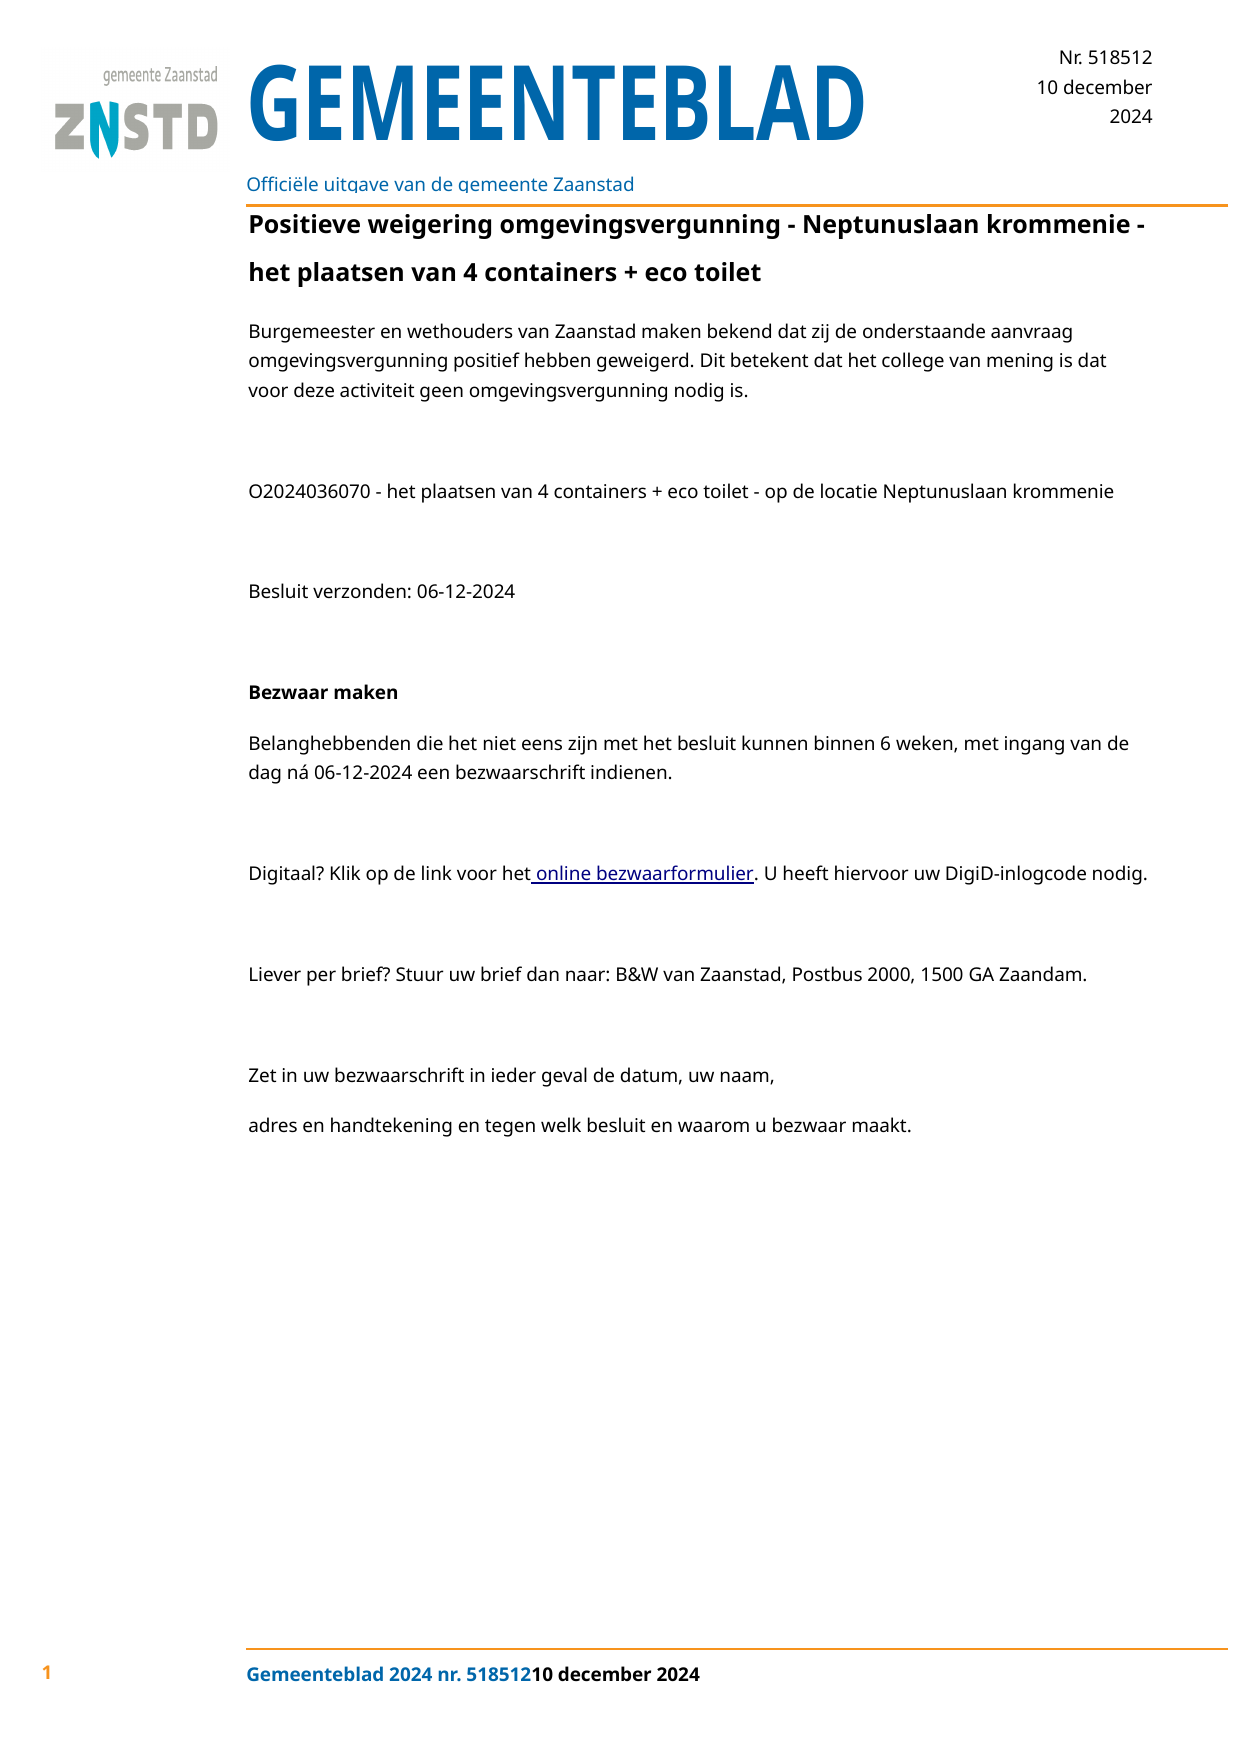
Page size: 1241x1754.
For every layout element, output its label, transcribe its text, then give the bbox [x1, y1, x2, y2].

text Belanghebbenden die het niet eens zijn met het besluit kunnen binnen 6 weken, met ingang van de dag ná 06-12-2024 een bezwaarschrift indienen. [248, 730, 1152, 785]
text Besluit verzonden: 06-12-2024 [248, 579, 1152, 604]
text Positieve weigering omgevingsvergunning - Neptunuslaan krommenie - het plaatsen van 4 containers + eco toilet [248, 207, 1152, 288]
text O2024036070 - het plaatsen van 4 containers + eco toilet - op de locatie Neptunuslaan krommenie [248, 478, 1152, 504]
text Digitaal? Klik op de link voor het online bezwaarformulier. U heeft hiervoor uw DigiD-inlogcode nodig. [248, 860, 1152, 886]
picture [41, 47, 231, 172]
text Burgemeester en wethouders van Zaanstad maken bekend dat zij de onderstaande aanvraag omgevingsvergunning positief hebben geweigerd. Dit betekent dat het college van mening is dat voor deze activiteit geen omgevingsvergunning nodig is. [248, 318, 1152, 403]
text Liever per brief? Stuur uw brief dan naar: B&W van Zaanstad, Postbus 2000, 1500 GA Zaandam. [248, 961, 1152, 987]
text adres en handtekening en tegen welk besluit en waarom u bezwaar maakt. [248, 1112, 1152, 1138]
text Zet in uw bezwaarschrift in ieder geval de datum, uw naam, [248, 1062, 1152, 1088]
text Bezwaar maken [248, 679, 1152, 705]
